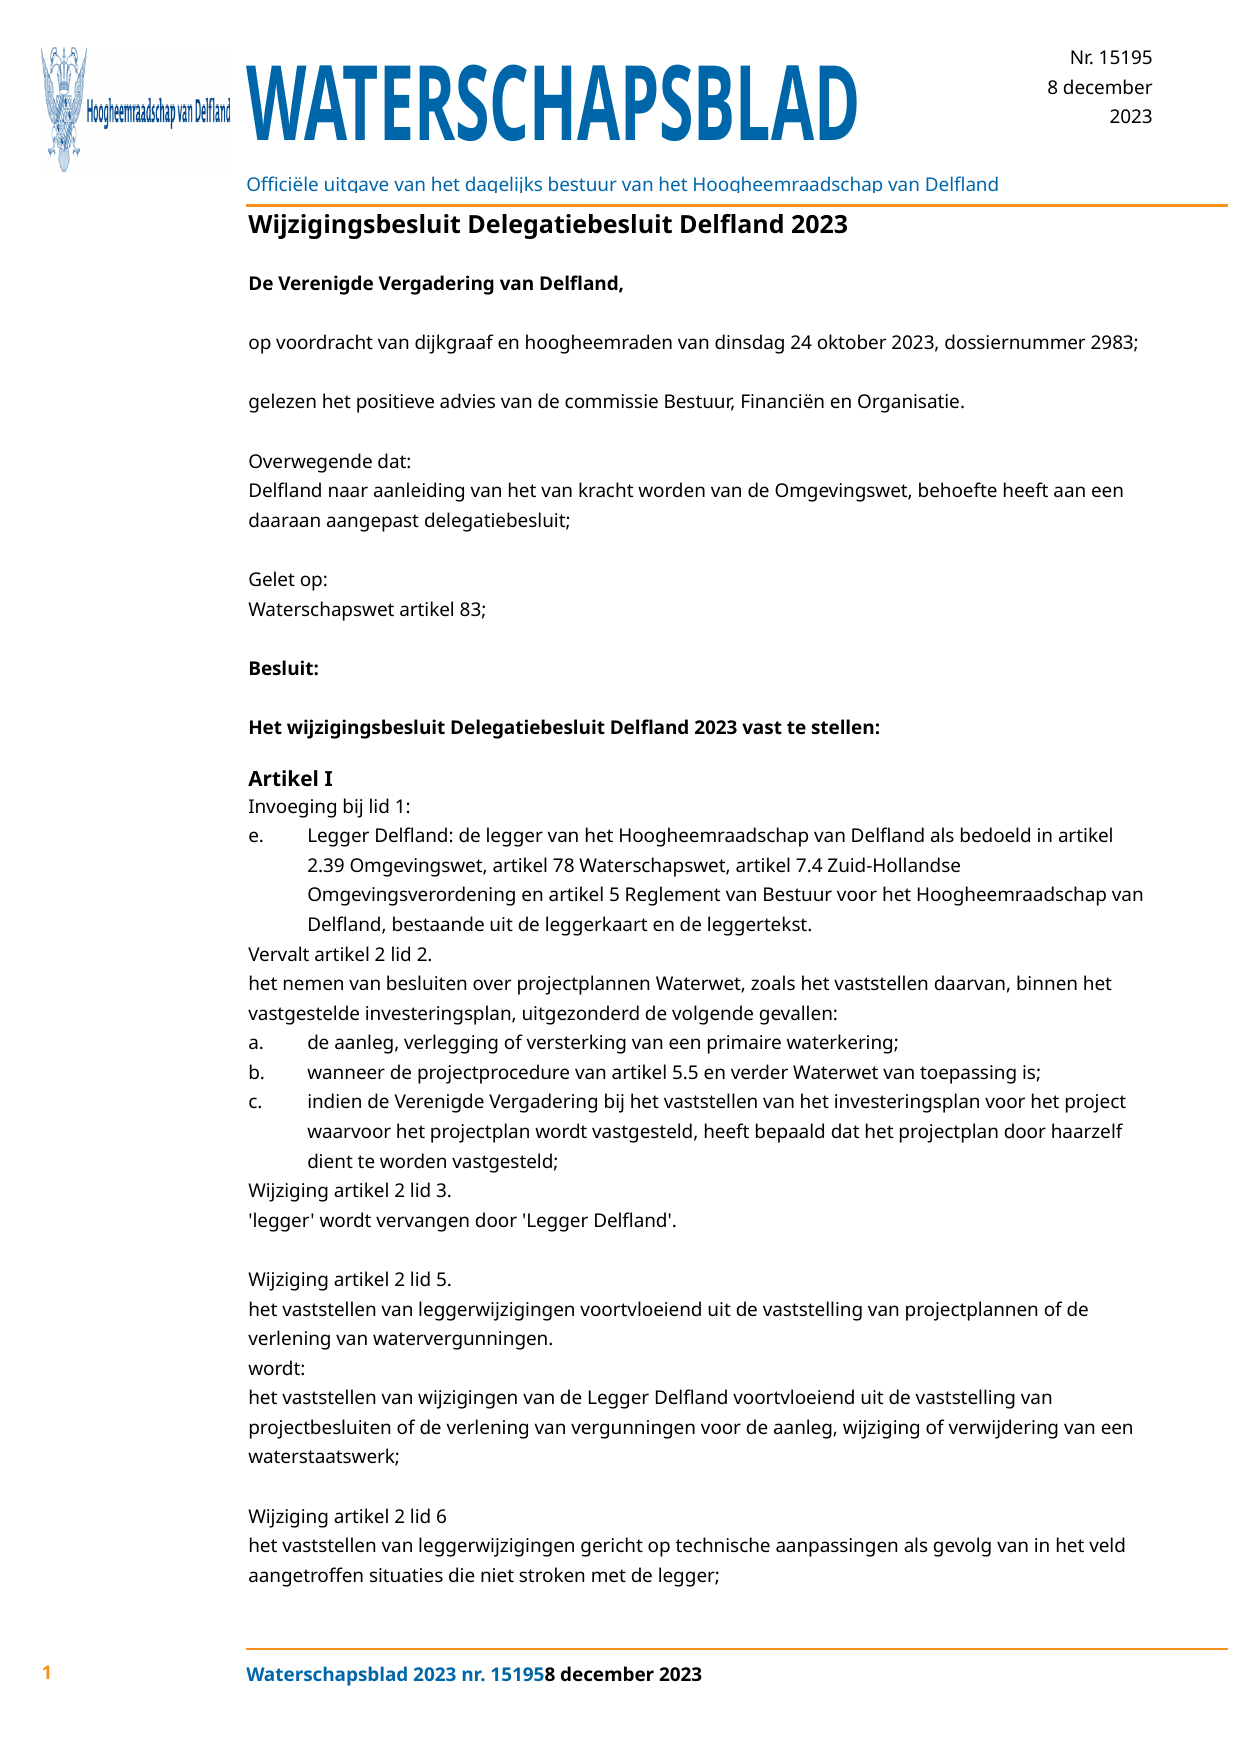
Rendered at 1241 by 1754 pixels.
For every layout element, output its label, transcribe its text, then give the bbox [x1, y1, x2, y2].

list indien de Verenigde Vergadering bij het vaststellen van het investeringsplan voor het project waarvoor het projectplan wordt vastgesteld, heeft bepaald dat het projectplan door haarzelf dient te worden vastgesteld; [248, 1089, 1152, 1174]
text Overwegende dat: [248, 448, 1152, 473]
text De Verenigde Vergadering van Delfland, [248, 270, 1152, 296]
list wanneer de projectprocedure van artikel 5.5 en verder Waterwet van toepassing is; [248, 1059, 1152, 1085]
text op voordracht van dijkgraaf en hoogheemraden van dinsdag 24 oktober 2023, dossiernummer 2983; [248, 329, 1152, 355]
text Gelet op: [248, 566, 1152, 592]
text Artikel I [248, 764, 1152, 793]
list de aanleg, verlegging of versterking van een primaire waterkering; [248, 1029, 1152, 1055]
text het vaststellen van wijzigingen van de Legger Delfland voortvloeiend uit de vaststelling van projectbesluiten of de verlening van vergunningen voor de aanleg, wijziging of verwijdering van een waterstaatswerk; [248, 1384, 1152, 1469]
text 'legger' wordt vervangen door 'Legger Delfland'. [248, 1207, 1152, 1233]
text Invoeging bij lid 1: [248, 793, 1152, 819]
text Delfland naar aanleiding van het van kracht worden van de Omgevingswet, behoefte heeft aan een daaraan aangepast delegatiebesluit; [248, 477, 1152, 533]
picture [41, 47, 231, 172]
text Wijzigingsbesluit Delegatiebesluit Delfland 2023 [248, 207, 1152, 241]
text Vervalt artikel 2 lid 2. [248, 941, 1152, 967]
text Wijziging artikel 2 lid 3. [248, 1177, 1152, 1203]
text het vaststellen van leggerwijzigingen gericht op technische aanpassingen als gevolg van in het veld aangetroffen situaties die niet stroken met de legger; [248, 1532, 1152, 1588]
text Het wijzigingsbesluit Delegatiebesluit Delfland 2023 vast te stellen: [248, 714, 1152, 740]
text Wijziging artikel 2 lid 5. [248, 1266, 1152, 1292]
list Legger Delfland: de legger van het Hoogheemraadschap van Delfland als bedoeld in artikel 2.39 Omgevingswet, artikel 78 Waterschapswet, artikel 7.4 Zuid-Hollandse Omgevingsverordening en artikel 5 Reglement van Bestuur voor het Hoogheemraadschap van Delfland, bestaande uit de leggerkaart en de leggertekst. [248, 822, 1152, 937]
text wordt: [248, 1355, 1152, 1381]
text het vaststellen van leggerwijzigingen voortvloeiend uit de vaststelling van projectplannen of de verlening van watervergunningen. [248, 1296, 1152, 1351]
text Besluit: [248, 655, 1152, 681]
text Waterschapswet artikel 83; [248, 596, 1152, 621]
text gelezen het positieve advies van de commissie Bestuur, Financiën en Organisatie. [248, 389, 1152, 414]
text het nemen van besluiten over projectplannen Waterwet, zoals het vaststellen daarvan, binnen het vastgestelde investeringsplan, uitgezonderd de volgende gevallen: [248, 970, 1152, 1026]
text Wijziging artikel 2 lid 6 [248, 1503, 1152, 1529]
